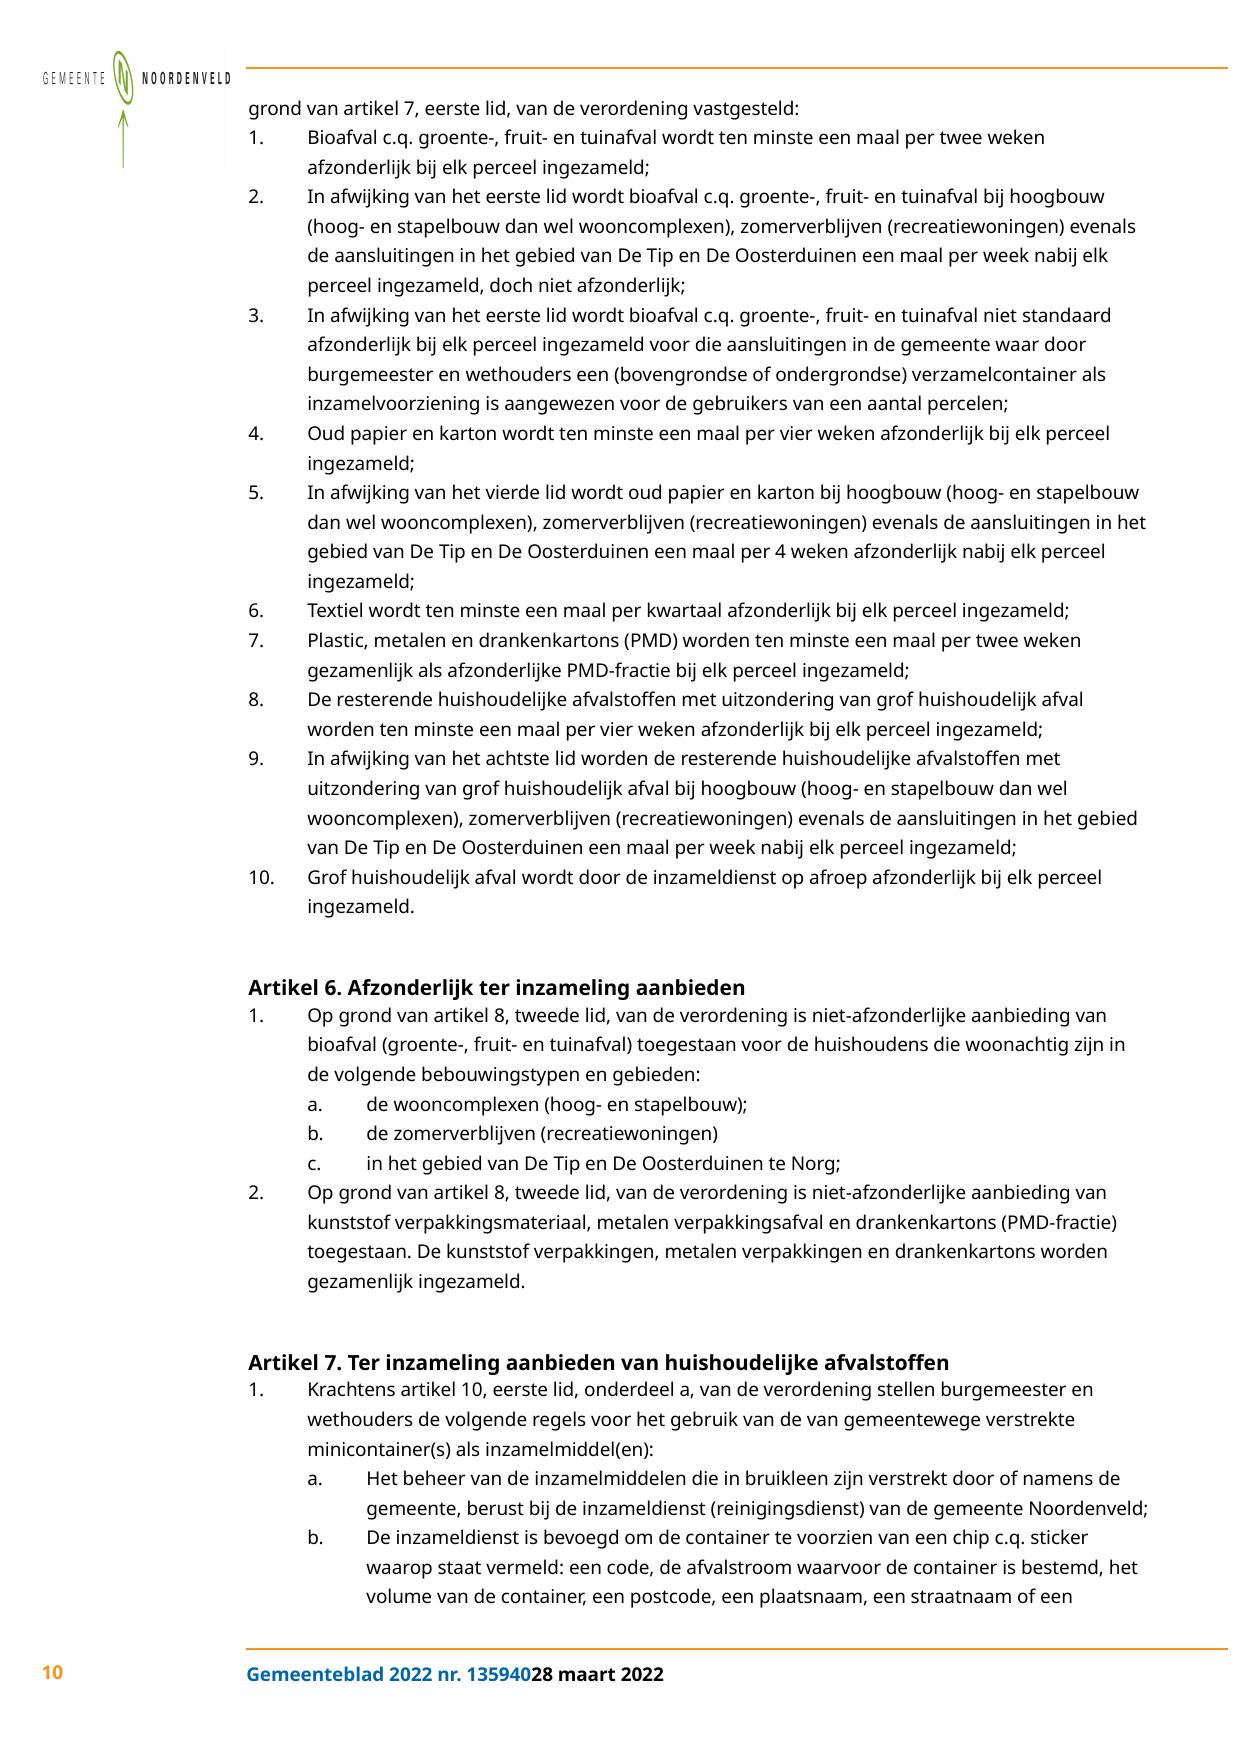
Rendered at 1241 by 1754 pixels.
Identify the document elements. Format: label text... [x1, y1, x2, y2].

list de zomerverblijven (recreatiewoningen) [307, 1120, 1152, 1146]
text Artikel 7. Ter inzameling aanbieden van huishoudelijke afvalstoffen [248, 1348, 1152, 1377]
list Krachtens artikel 10, eerste lid, onderdeel a, van de verordening stellen burgemeester en wethouders de volgende regels voor het gebruik van de van gemeentewege verstrekte minicontainer(s) als inzamelmiddel(en): [248, 1377, 1152, 1462]
picture [41, 47, 231, 172]
text grond van artikel 7, eerste lid, van de verordening vastgesteld: [248, 95, 1152, 121]
list In afwijking van het eerste lid wordt bioafval c.q. groente-, fruit- en tuinafval bij hoogbouw (hoog- en stapelbouw dan wel wooncomplexen), zomerverblijven (recreatiewoningen) evenals de aansluitingen in het gebied van De Tip en De Oosterduinen een maal per week nabij elk perceel ingezameld, doch niet afzonderlijk; [248, 183, 1152, 298]
list Grof huishoudelijk afval wordt door de inzameldienst op afroep afzonderlijk bij elk perceel ingezameld. [248, 864, 1152, 919]
list Op grond van artikel 8, tweede lid, van de verordening is niet-afzonderlijke aanbieding van kunststof verpakkingsmateriaal, metalen verpakkingsafval en drankenkartons (PMD-fractie) toegestaan. De kunststof verpakkingen, metalen verpakkingen en drankenkartons worden gezamenlijk ingezameld. [248, 1179, 1152, 1294]
list In afwijking van het eerste lid wordt bioafval c.q. groente-, fruit- en tuinafval niet standaard afzonderlijk bij elk perceel ingezameld voor die aansluitingen in de gemeente waar door burgemeester en wethouders een (bovengrondse of ondergrondse) verzamelcontainer als inzamelvoorziening is aangewezen voor de gebruikers van een aantal percelen; [248, 302, 1152, 416]
list Oud papier en karton wordt ten minste een maal per vier weken afzonderlijk bij elk perceel ingezameld; [248, 420, 1152, 476]
list In afwijking van het achtste lid worden de resterende huishoudelijke afvalstoffen met uitzondering van grof huishoudelijk afval bij hoogbouw (hoog- en stapelbouw dan wel wooncomplexen), zomerverblijven (recreatiewoningen) evenals de aansluitingen in het gebied van De Tip en De Oosterduinen een maal per week nabij elk perceel ingezameld; [248, 746, 1152, 860]
list Op grond van artikel 8, tweede lid, van de verordening is niet-afzonderlijke aanbieding van bioafval (groente-, fruit- en tuinafval) toegestaan voor de huishoudens die woonachtig zijn in de volgende bebouwingstypen en gebieden: [248, 1002, 1152, 1087]
list Bioafval c.q. groente-, fruit- en tuinafval wordt ten minste een maal per twee weken afzonderlijk bij elk perceel ingezameld; [248, 124, 1152, 180]
list Het beheer van de inzamelmiddelen die in bruikleen zijn verstrekt door of namens de gemeente, berust bij de inzameldienst (reinigingsdienst) van de gemeente Noordenveld; [307, 1465, 1152, 1521]
list In afwijking van het vierde lid wordt oud papier en karton bij hoogbouw (hoog- en stapelbouw dan wel wooncomplexen), zomerverblijven (recreatiewoningen) evenals de aansluitingen in het gebied van De Tip en De Oosterduinen een maal per 4 weken afzonderlijk nabij elk perceel ingezameld; [248, 479, 1152, 594]
list Plastic, metalen en drankenkartons (PMD) worden ten minste een maal per twee weken gezamenlijk als afzonderlijke PMD-fractie bij elk perceel ingezameld; [248, 627, 1152, 683]
list in het gebied van De Tip en De Oosterduinen te Norg; [307, 1150, 1152, 1176]
list de wooncomplexen (hoog- en stapelbouw); [307, 1091, 1152, 1116]
list De resterende huishoudelijke afvalstoffen met uitzondering van grof huishoudelijk afval worden ten minste een maal per vier weken afzonderlijk bij elk perceel ingezameld; [248, 686, 1152, 742]
text Artikel 6. Afzonderlijk ter inzameling aanbieden [248, 973, 1152, 1002]
list De inzameldienst is bevoegd om de container te voorzien van een chip c.q. sticker waarop staat vermeld: een code, de afvalstroom waarvoor de container is bestemd, het volume van de container, een postcode, een plaatsnaam, een straatnaam of een [307, 1524, 1152, 1609]
list Textiel wordt ten minste een maal per kwartaal afzonderlijk bij elk perceel ingezameld; [248, 598, 1152, 623]
